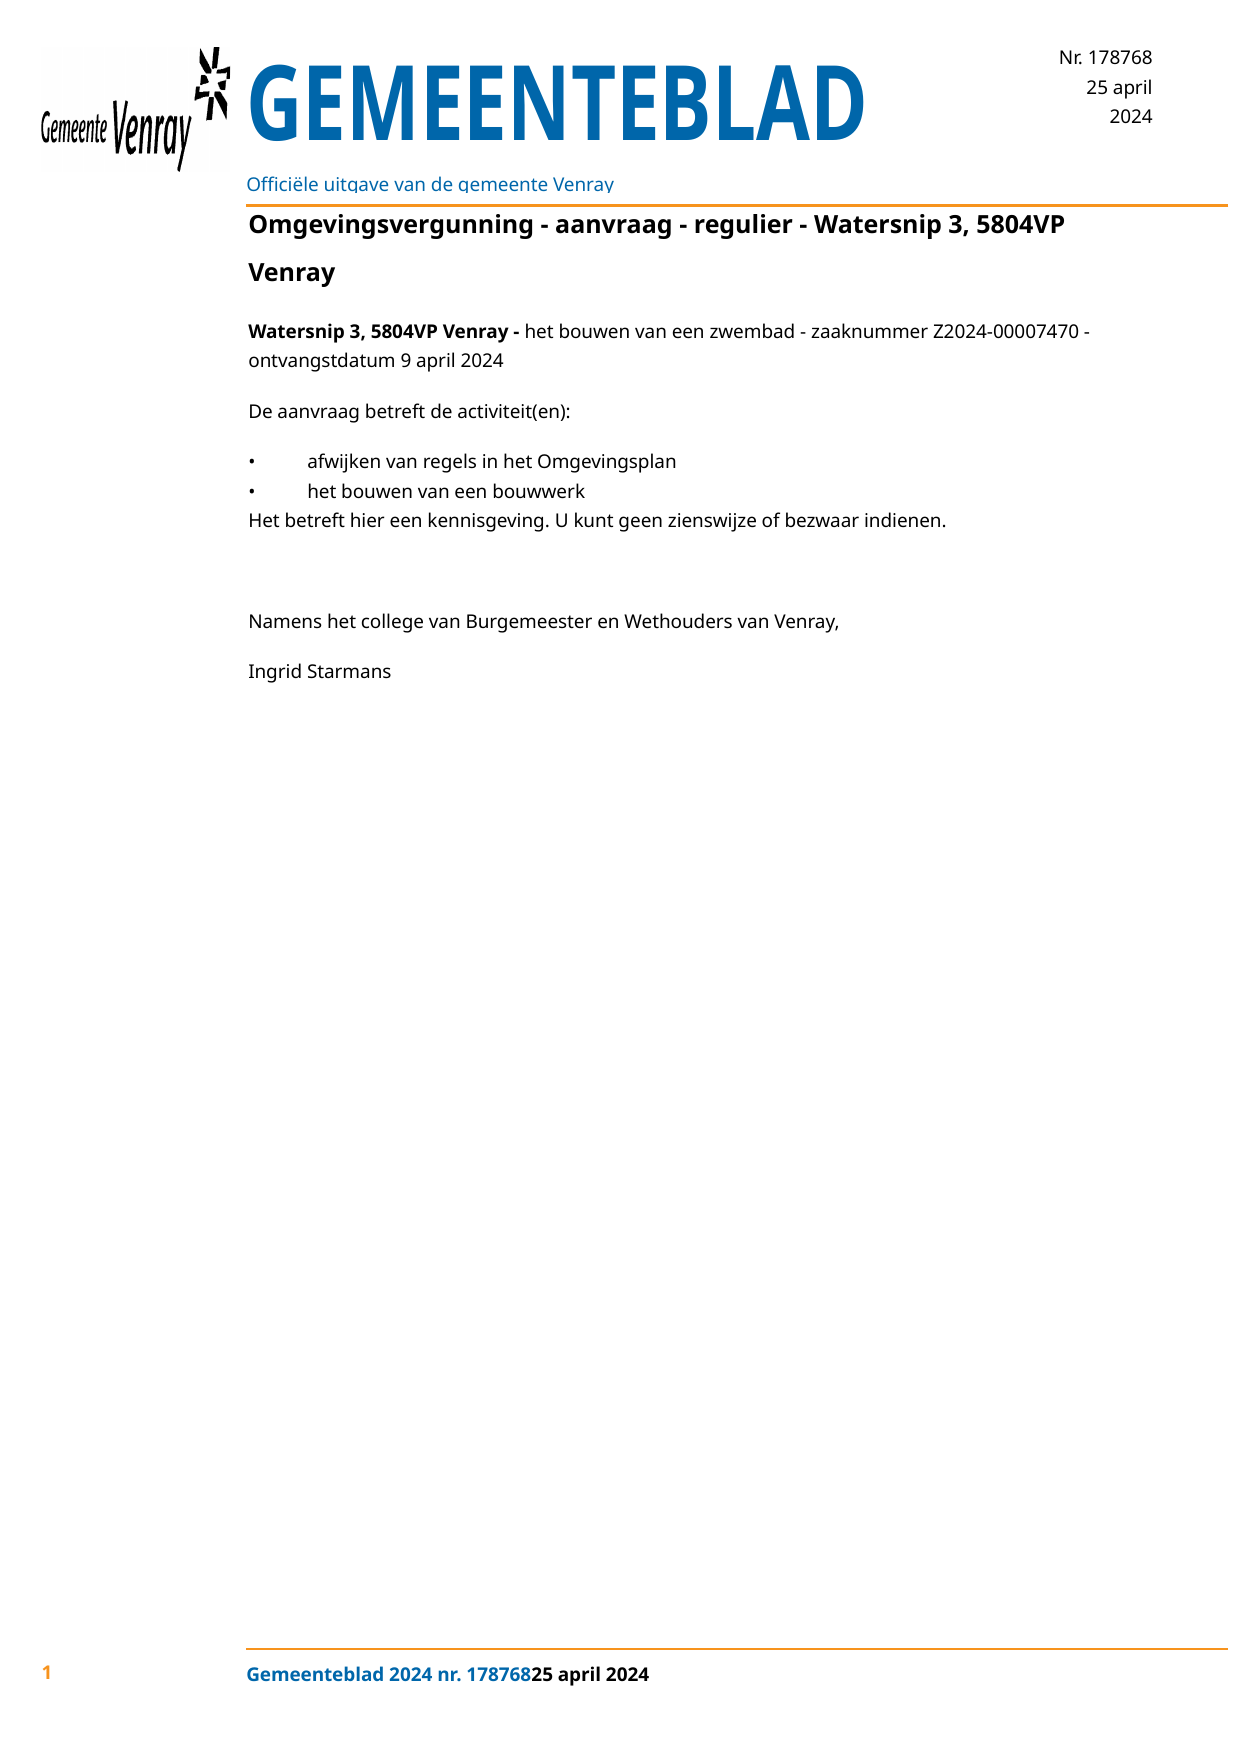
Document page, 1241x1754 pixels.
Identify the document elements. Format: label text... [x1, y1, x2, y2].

text Ingrid Starmans [248, 659, 1152, 684]
list afwijken van regels in het Omgevingsplan [248, 448, 1152, 474]
text Namens het college van Burgemeester en Wethouders van Venray, [248, 608, 1152, 634]
text Watersnip 3, 5804VP Venray - het bouwen van een zwembad - zaaknummer Z2024-00007470 - ontvangstdatum 9 april 2024 [248, 318, 1152, 373]
text Omgevingsvergunning - aanvraag - regulier - Watersnip 3, 5804VP Venray [248, 207, 1152, 288]
list het bouwen van een bouwwerk [248, 478, 1152, 504]
text Het betreft hier een kennisgeving. U kunt geen zienswijze of bezwaar indienen. [248, 507, 1152, 533]
text De aanvraag betreft de activiteit(en): [248, 398, 1152, 424]
picture [41, 47, 231, 172]
